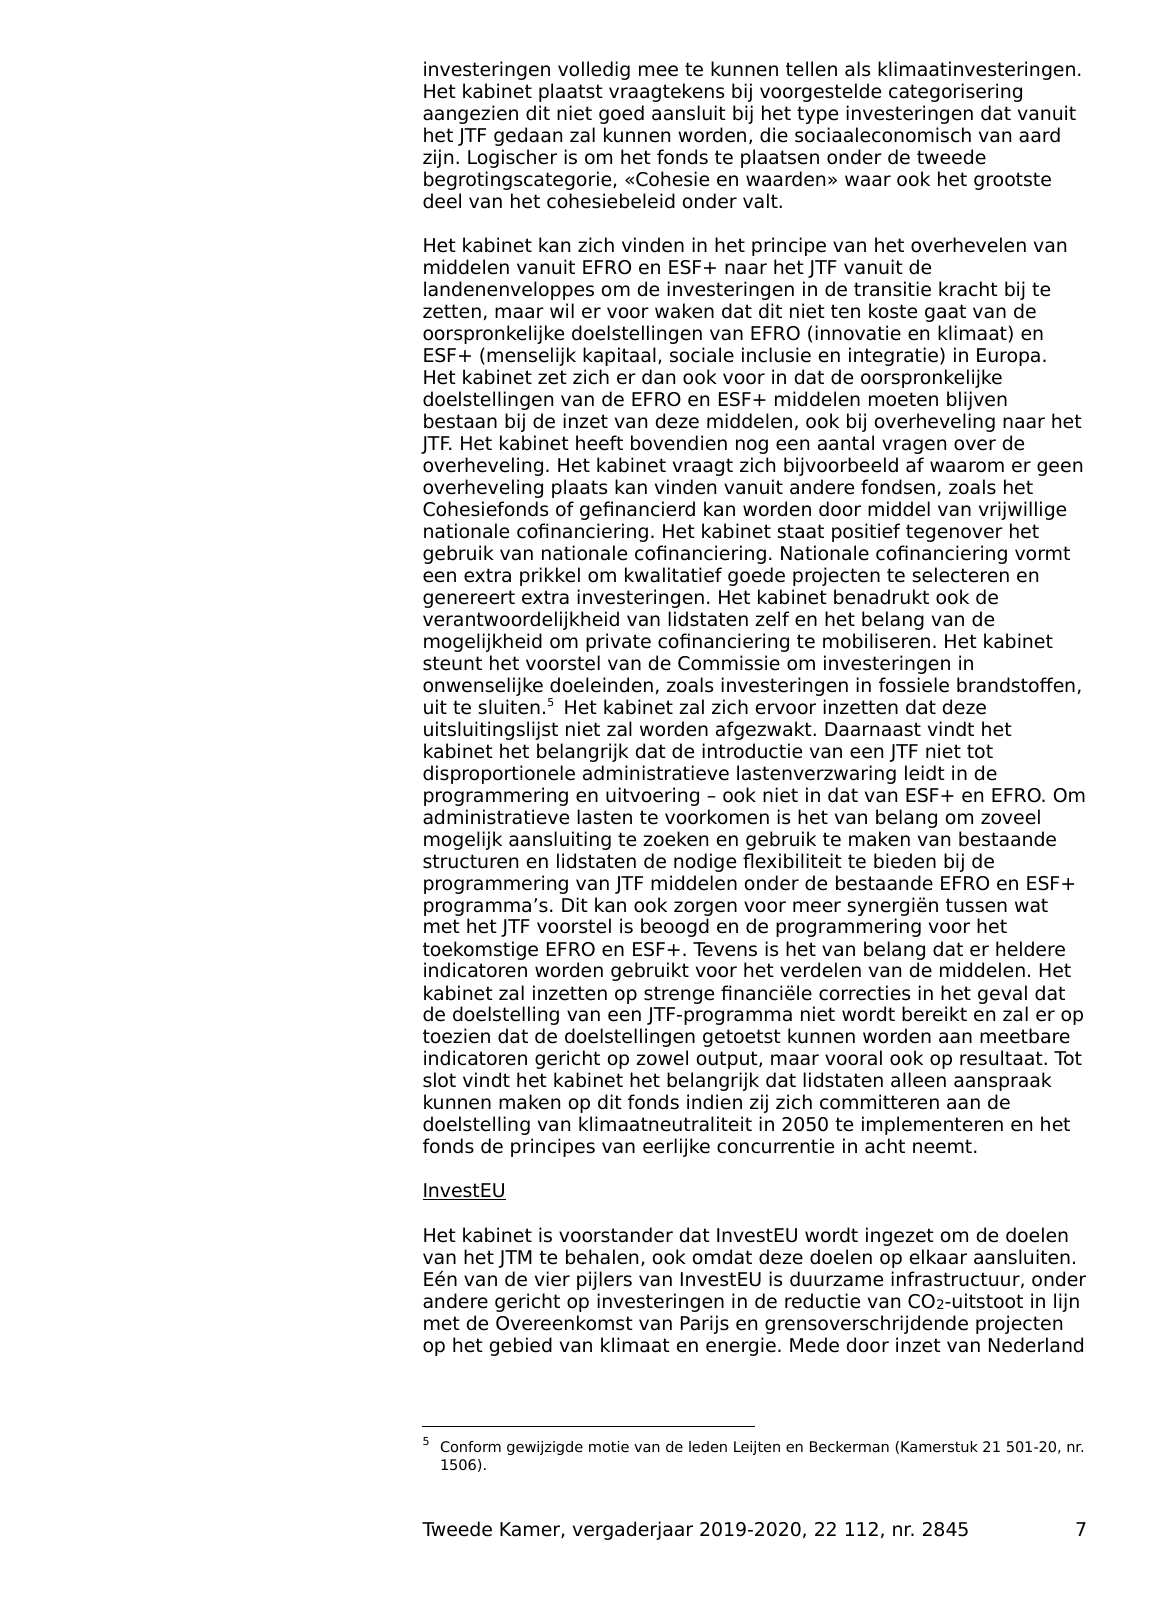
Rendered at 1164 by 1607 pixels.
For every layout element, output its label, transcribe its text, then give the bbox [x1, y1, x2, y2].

text investeringen volledig mee te kunnen tellen als klimaatinvesteringen. Het kabinet plaatst vraagtekens bij voorgestelde categorisering aangezien dit niet goed aansluit bij het type investeringen dat vanuit het JTF gedaan zal kunnen worden, die sociaaleconomisch van aard zijn. Logischer is om het fonds te plaatsen onder de tweede begrotingscategorie, «Cohesie en waarden» waar ook het grootste deel van het cohesiebeleid onder valt. [422, 59, 1087, 213]
text Conform gewijzigde motie van de leden Leijten en Beckerman (Kamerstuk 21 501-20, nr. 1506). [422, 1435, 1087, 1474]
subtitle InvestEU [422, 1180, 1087, 1202]
text Het kabinet is voorstander dat InvestEU wordt ingezet om de doelen van het JTM te behalen, ook omdat deze doelen op elkaar aansluiten. Eén van de vier pijlers van InvestEU is duurzame infrastructuur, onder andere gericht op investeringen in de reductie van CO2-uitstoot in lijn met de Overeenkomst van Parijs en grensoverschrijdende projecten op het gebied van klimaat en energie. Mede door inzet van Nederland [422, 1224, 1087, 1356]
text Het kabinet kan zich vinden in het principe van het overhevelen van middelen vanuit EFRO en ESF+ naar het JTF vanuit de landenenveloppes om de investeringen in de transitie kracht bij te zetten, maar wil er voor waken dat dit niet ten koste gaat van de oorspronkelijke doelstellingen van EFRO (innovatie en klimaat) en ESF+ (menselijk kapitaal, sociale inclusie en integratie) in Europa. Het kabinet zet zich er dan ook voor in dat de oorspronkelijke doelstellingen van de EFRO en ESF+ middelen moeten blijven bestaan bij de inzet van deze middelen, ook bij overheveling naar het JTF. Het kabinet heeft bovendien nog een aantal vragen over de overheveling. Het kabinet vraagt zich bijvoorbeeld af waarom er geen overheveling plaats kan vinden vanuit andere fondsen, zoals het Cohesiefonds of gefinancierd kan worden door middel van vrijwillige nationale cofinanciering. Het kabinet staat positief tegenover het gebruik van nationale cofinanciering. Nationale cofinanciering vormt een extra prikkel om kwalitatief goede projecten te selecteren en genereert extra investeringen. Het kabinet benadrukt ook de verantwoordelijkheid van lidstaten zelf en het belang van de mogelijkheid om private cofinanciering te mobiliseren. Het kabinet steunt het voorstel van de Commissie om investeringen in onwenselijke doeleinden, zoals investeringen in fossiele brandstoffen, uit te sluiten. Het kabinet zal zich ervoor inzetten dat deze uitsluitingslijst niet zal worden afgezwakt. Daarnaast vindt het kabinet het belangrijk dat de introductie van een JTF niet tot disproportionele administratieve lastenverzwaring leidt in de programmering en uitvoering – ook niet in dat van ESF+ en EFRO. Om administratieve lasten te voorkomen is het van belang om zoveel mogelijk aansluiting te zoeken en gebruik te maken van bestaande structuren en lidstaten de nodige flexibiliteit te bieden bij de programmering van JTF middelen onder de bestaande EFRO en ESF+ programma’s. Dit kan ook zorgen voor meer synergiën tussen wat met het JTF voorstel is beoogd en de programmering voor het toekomstige EFRO en ESF+. Tevens is het van belang dat er heldere indicatoren worden gebruikt voor het verdelen van de middelen. Het kabinet zal inzetten op strenge financiële correcties in het geval dat de doelstelling van een JTF-programma niet wordt bereikt en zal er op toezien dat de doelstellingen getoetst kunnen worden aan meetbare indicatoren gericht op zowel output, maar vooral ook op resultaat. Tot slot vindt het kabinet het belangrijk dat lidstaten alleen aanspraak kunnen maken op dit fonds indien zij zich committeren aan de doelstelling van klimaatneutraliteit in 2050 te implementeren en het fonds de principes van eerlijke concurrentie in acht neemt. [422, 235, 1087, 1158]
